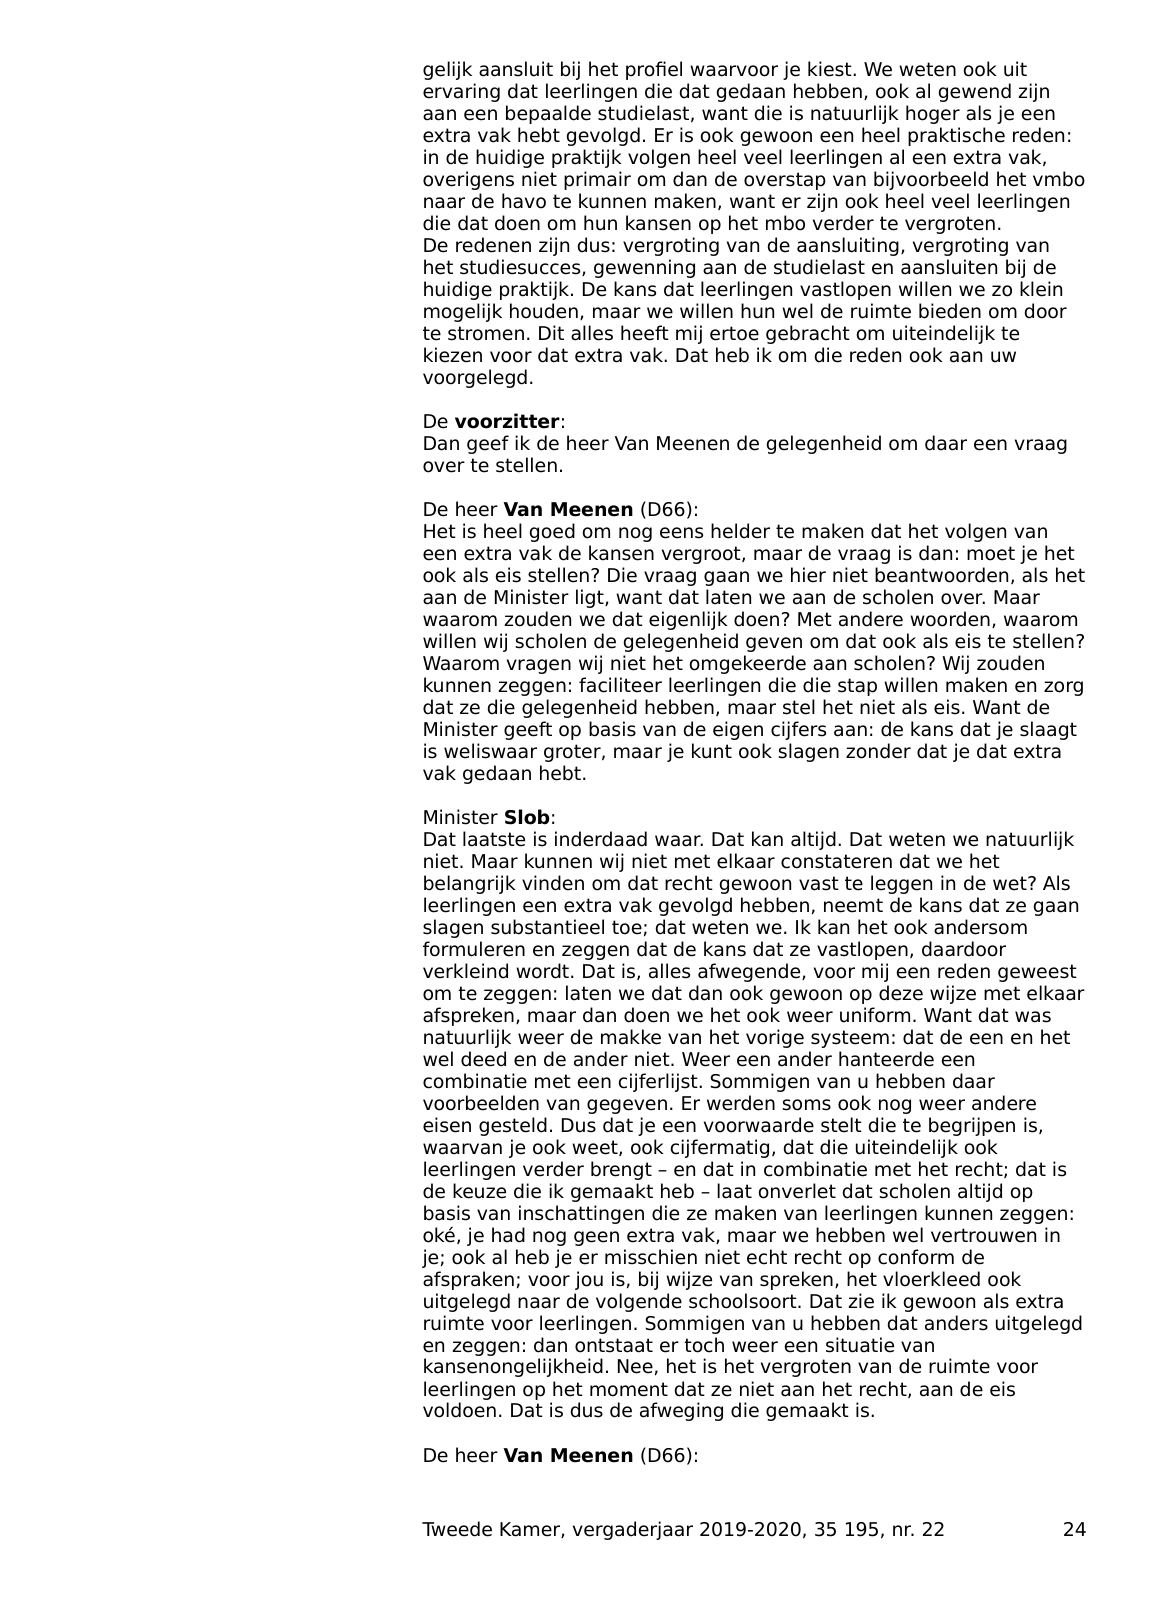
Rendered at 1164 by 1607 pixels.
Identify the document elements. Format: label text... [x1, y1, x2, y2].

text De redenen zijn dus: vergroting van de aansluiting, vergroting van het studiesucces, gewenning aan de studielast en aansluiten bij de huidige praktijk. De kans dat leerlingen vastlopen willen we zo klein mogelijk houden, maar we willen hun wel de ruimte bieden om door te stromen. Dit alles heeft mij ertoe gebracht om uiteindelijk te kiezen voor dat extra vak. Dat heb ik om die reden ook aan uw voorgelegd. [422, 235, 1087, 389]
text De voorzitter: [422, 411, 1087, 433]
text Het is heel goed om nog eens helder te maken dat het volgen van een extra vak de kansen vergroot, maar de vraag is dan: moet je het ook als eis stellen? Die vraag gaan we hier niet beantwoorden, als het aan de Minister ligt, want dat laten we aan de scholen over. Maar waarom zouden we dat eigenlijk doen? Met andere woorden, waarom willen wij scholen de gelegenheid geven om dat ook als eis te stellen? Waarom vragen wij niet het omgekeerde aan scholen? Wij zouden kunnen zeggen: faciliteer leerlingen die die stap willen maken en zorg dat ze die gelegenheid hebben, maar stel het niet als eis. Want de Minister geeft op basis van de eigen cijfers aan: de kans dat je slaagt is weliswaar groter, maar je kunt ook slagen zonder dat je dat extra vak gedaan hebt. [422, 521, 1087, 785]
text Dan geef ik de heer Van Meenen de gelegenheid om daar een vraag over te stellen. [422, 433, 1087, 477]
text Minister Slob: [422, 807, 1087, 829]
text Dat laatste is inderdaad waar. Dat kan altijd. Dat weten we natuurlijk niet. Maar kunnen wij niet met elkaar constateren dat we het belangrijk vinden om dat recht gewoon vast te leggen in de wet? Als leerlingen een extra vak gevolgd hebben, neemt de kans dat ze gaan slagen substantieel toe; dat weten we. Ik kan het ook andersom formuleren en zeggen dat de kans dat ze vastlopen, daardoor verkleind wordt. Dat is, alles afwegende, voor mij een reden geweest om te zeggen: laten we dat dan ook gewoon op deze wijze met elkaar afspreken, maar dan doen we het ook weer uniform. Want dat was natuurlijk weer de makke van het vorige systeem: dat de een en het wel deed en de ander niet. Weer een ander hanteerde een combinatie met een cijferlijst. Sommigen van u hebben daar voorbeelden van gegeven. Er werden soms ook nog weer andere eisen gesteld. Dus dat je een voorwaarde stelt die te begrijpen is, waarvan je ook weet, ook cijfermatig, dat die uiteindelijk ook leerlingen verder brengt – en dat in combinatie met het recht; dat is de keuze die ik gemaakt heb – laat onverlet dat scholen altijd op basis van inschattingen die ze maken van leerlingen kunnen zeggen: oké, je had nog geen extra vak, maar we hebben wel vertrouwen in je; ook al heb je er misschien niet echt recht op conform de afspraken; voor jou is, bij wijze van spreken, het vloerkleed ook uitgelegd naar de volgende schoolsoort. Dat zie ik gewoon als extra ruimte voor leerlingen. Sommigen van u hebben dat anders uitgelegd en zeggen: dan ontstaat er toch weer een situatie van kansenongelijkheid. Nee, het is het vergroten van de ruimte voor leerlingen op het moment dat ze niet aan het recht, aan de eis voldoen. Dat is dus de afweging die gemaakt is. [422, 829, 1087, 1422]
text gelijk aansluit bij het profiel waarvoor je kiest. We weten ook uit ervaring dat leerlingen die dat gedaan hebben, ook al gewend zijn aan een bepaalde studielast, want die is natuurlijk hoger als je een extra vak hebt gevolgd. Er is ook gewoon een heel praktische reden: in de huidige praktijk volgen heel veel leerlingen al een extra vak, overigens niet primair om dan de overstap van bijvoorbeeld het vmbo naar de havo te kunnen maken, want er zijn ook heel veel leerlingen die dat doen om hun kansen op het mbo verder te vergroten. [422, 59, 1087, 235]
text De heer Van Meenen (D66): [422, 499, 1087, 521]
text De heer Van Meenen (D66): [422, 1444, 1087, 1467]
